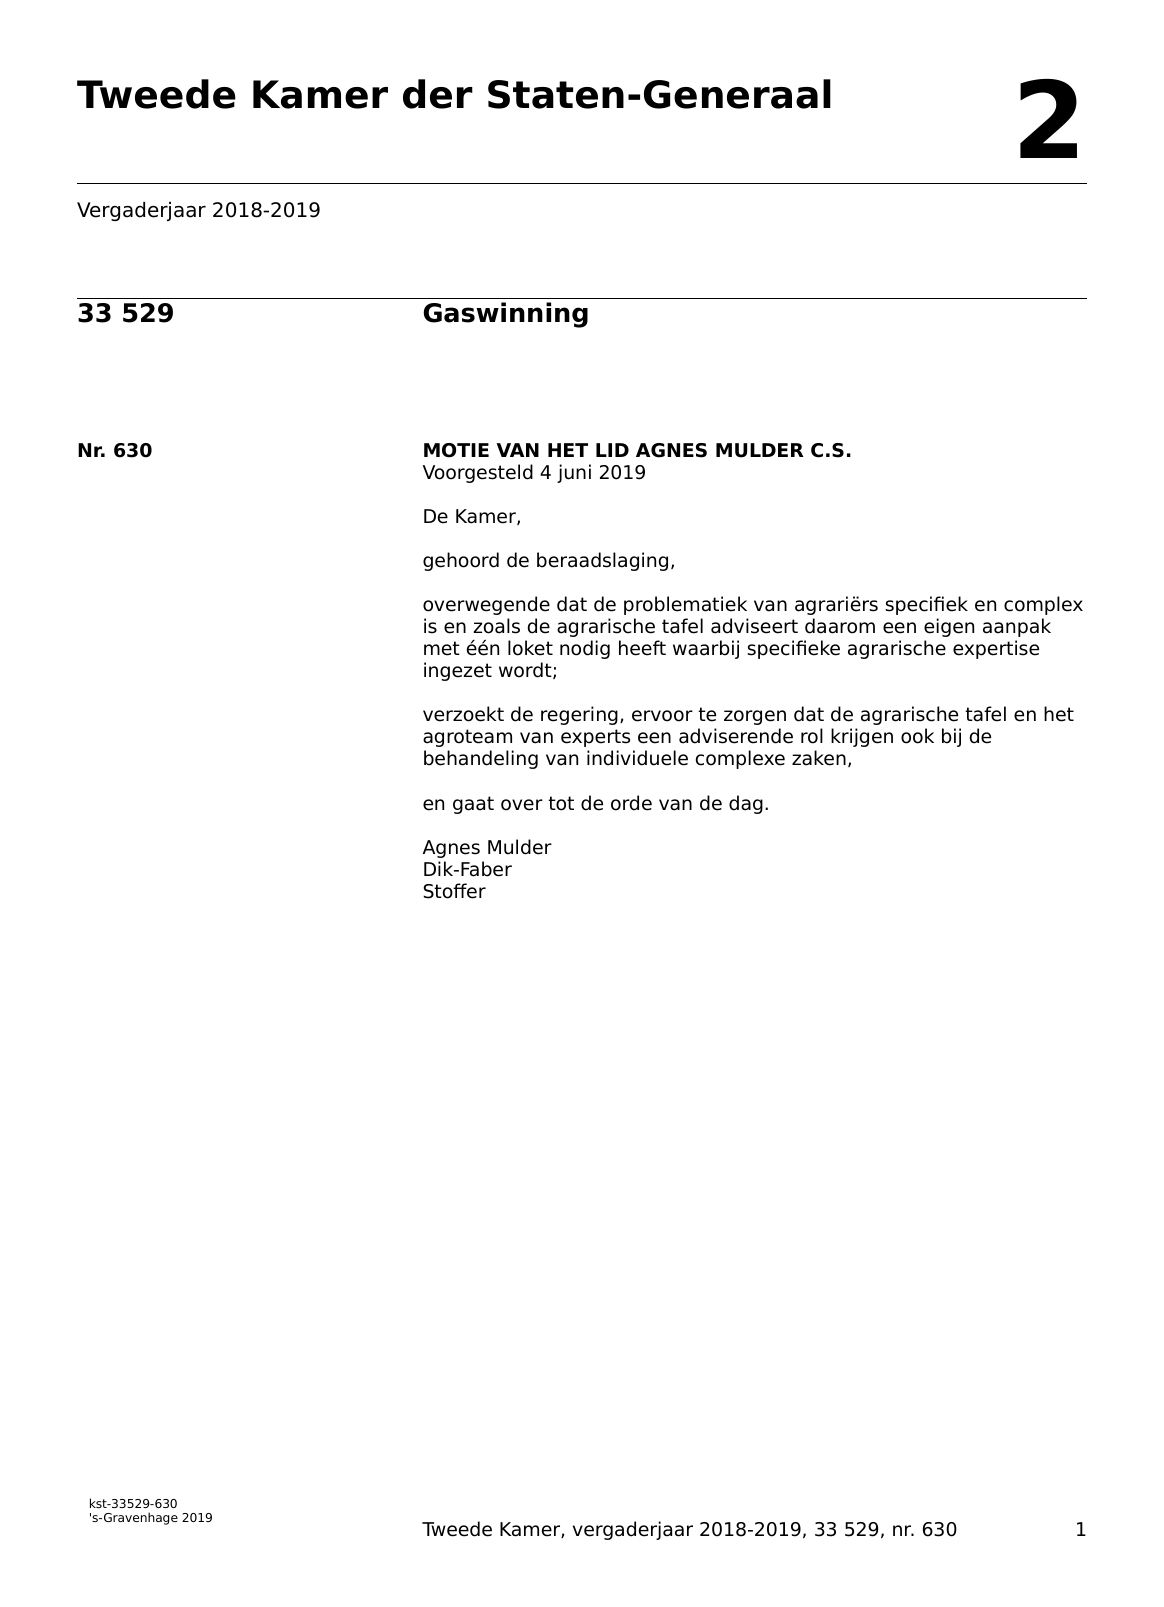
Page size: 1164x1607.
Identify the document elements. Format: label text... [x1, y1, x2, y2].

table_header 2 [886, 59, 1087, 183]
text kst-33529-630 [88, 1497, 323, 1511]
text overwegende dat de problematiek van agrariërs specifiek en complex is en zoals de agrarische tafel adviseert daarom een eigen aanpak met één loket nodig heeft waarbij specifieke agrarische expertise ingezet wordt; [422, 594, 1087, 682]
text en gaat over tot de orde van de dag. [422, 792, 1087, 814]
text 's-Gravenhage 2019 [88, 1511, 323, 1525]
subtitle 33 529 Gaswinning [77, 299, 1087, 329]
text verzoekt de regering, ervoor te zorgen dat de agrarische tafel en het agroteam van experts een adviserende rol krijgen ook bij de behandeling van individuele complexe zaken, [422, 704, 1087, 770]
table_cell Vergaderjaar 2018-2019 [77, 184, 1087, 298]
text De Kamer, [422, 506, 1087, 528]
subtitle Nr. 630 MOTIE VAN HET LID AGNES MULDER C.S. [77, 440, 1087, 462]
text Stoffer [422, 881, 1087, 902]
text Dik-Faber [422, 858, 1087, 881]
table_header Tweede Kamer der Staten-Generaal [77, 59, 886, 183]
text Agnes Mulder [422, 837, 1087, 858]
text gehoord de beraadslaging, [422, 550, 1087, 572]
text Voorgesteld 4 juni 2019 [422, 462, 1087, 484]
